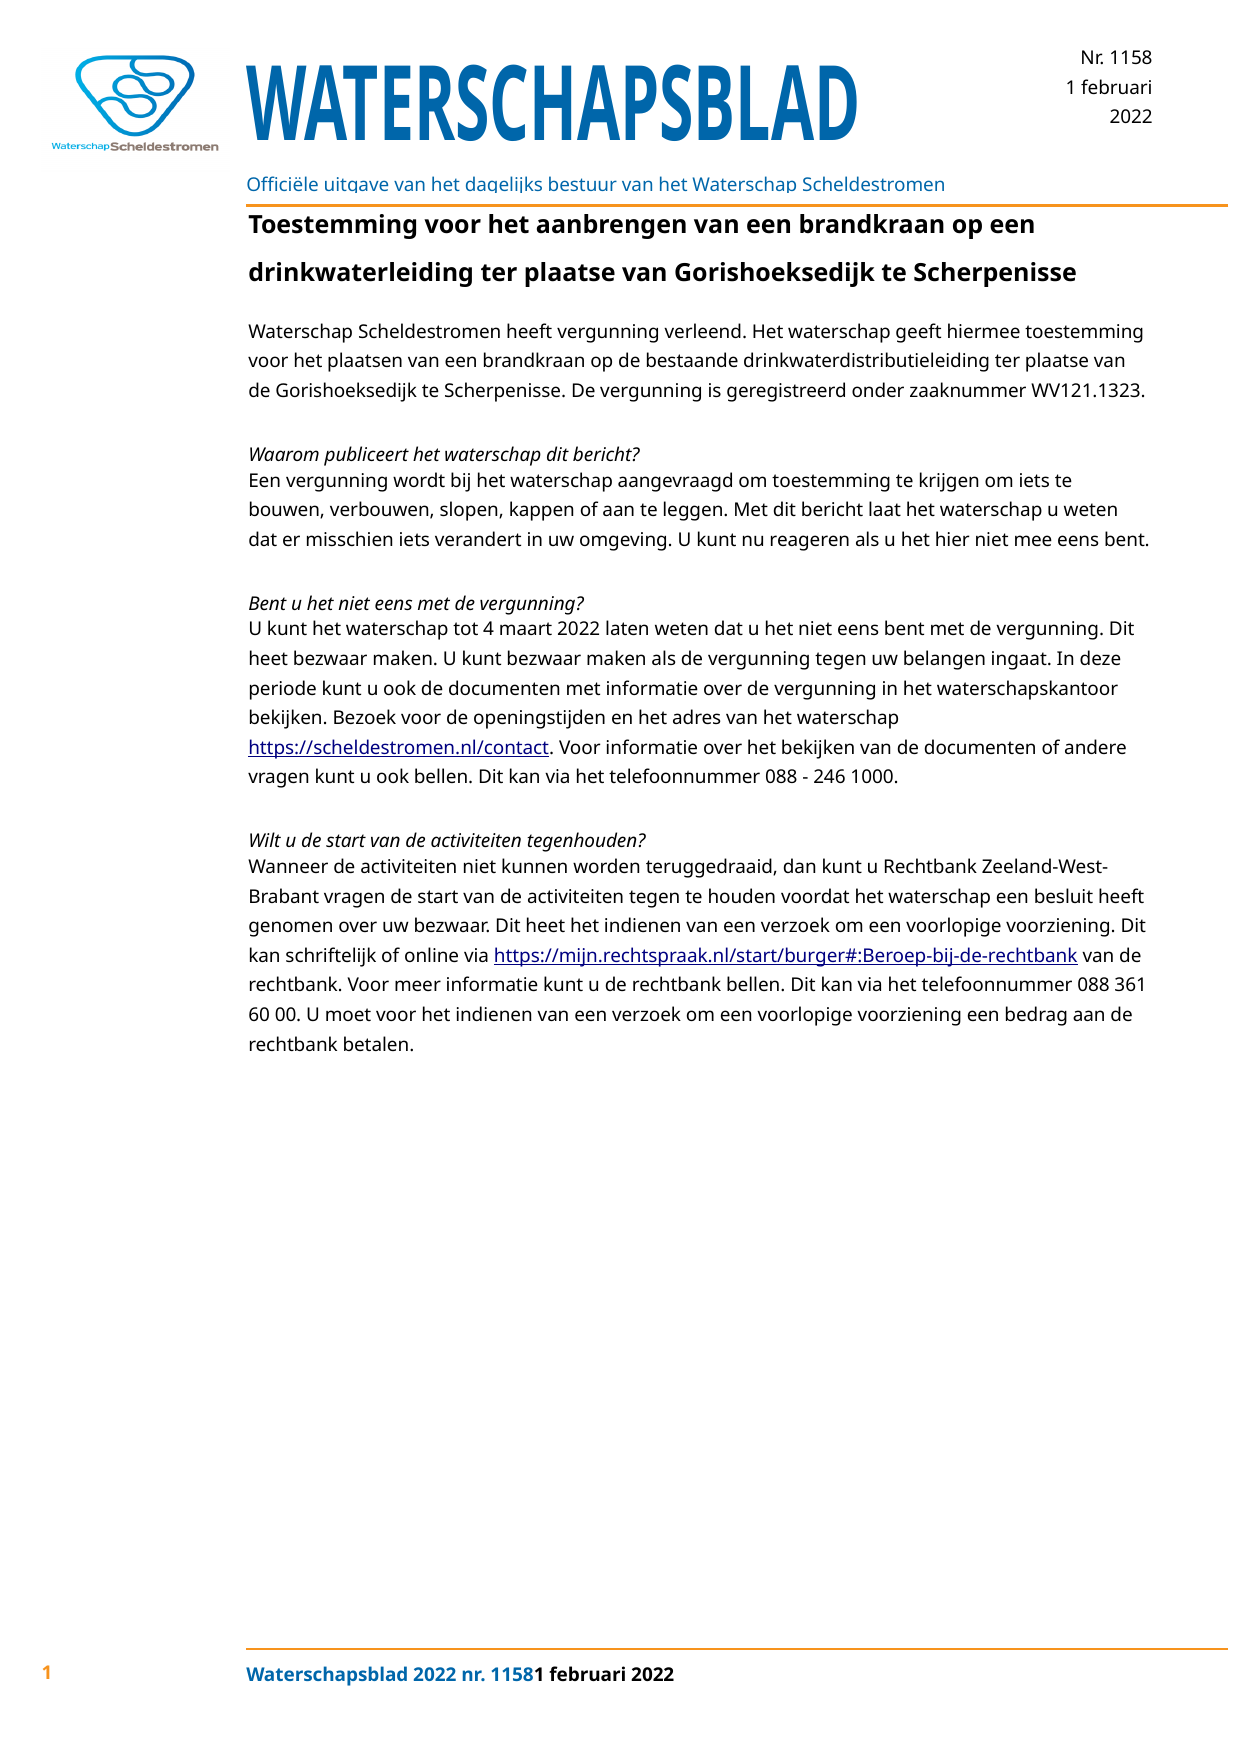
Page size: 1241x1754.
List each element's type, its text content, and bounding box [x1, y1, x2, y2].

text Een vergunning wordt bij het waterschap aangevraagd om toestemming te krijgen om iets te bouwen, verbouwen, slopen, kappen of aan te leggen. Met dit bericht laat het waterschap u weten dat er misschien iets verandert in uw omgeving. U kunt nu reageren als u het hier niet mee eens bent. [248, 467, 1152, 552]
text Wilt u de start van de activiteiten tegenhouden? [248, 827, 1152, 853]
text Bent u het niet eens met de vergunning? [248, 590, 1152, 616]
text Wanneer de activiteiten niet kunnen worden teruggedraaid, dan kunt u Rechtbank Zeeland-West-Brabant vragen de start van de activiteiten tegen te houden voordat het waterschap een besluit heeft genomen over uw bezwaar. Dit heet het indienen van een verzoek om een voorlopige voorziening. Dit kan schriftelijk of online via https://mijn.rechtspraak.nl/start/burger#:Beroep-bij-de-rechtbank van de rechtbank. Voor meer informatie kunt u de rechtbank bellen. Dit kan via het telefoonnummer 088 361 60 00. U moet voor het indienen van een verzoek om een voorlopige voorziening een bedrag aan de rechtbank betalen. [248, 853, 1152, 1056]
text Waarom publiceert het waterschap dit bericht? [248, 441, 1152, 467]
text Toestemming voor het aanbrengen van een brandkraan op een drinkwaterleiding ter plaatse van Gorishoeksedijk te Scherpenisse [248, 207, 1152, 288]
text Waterschap Scheldestromen heeft vergunning verleend. Het waterschap geeft hiermee toestemming voor het plaatsen van een brandkraan op de bestaande drinkwaterdistributieleiding ter plaatse van de Gorishoeksedijk te Scherpenisse. De vergunning is geregistreerd onder zaaknummer WV121.1323. [248, 318, 1152, 403]
text U kunt het waterschap tot 4 maart 2022 laten weten dat u het niet eens bent met de vergunning. Dit heet bezwaar maken. U kunt bezwaar maken als de vergunning tegen uw belangen ingaat. In deze periode kunt u ook de documenten met informatie over de vergunning in het waterschapskantoor bekijken. Bezoek voor de openingstijden en het adres van het waterschap https://scheldestromen.nl/contact. Voor informatie over het bekijken van de documenten of andere vragen kunt u ook bellen. Dit kan via het telefoonnummer 088 - 246 1000. [248, 616, 1152, 789]
picture [41, 47, 231, 172]
